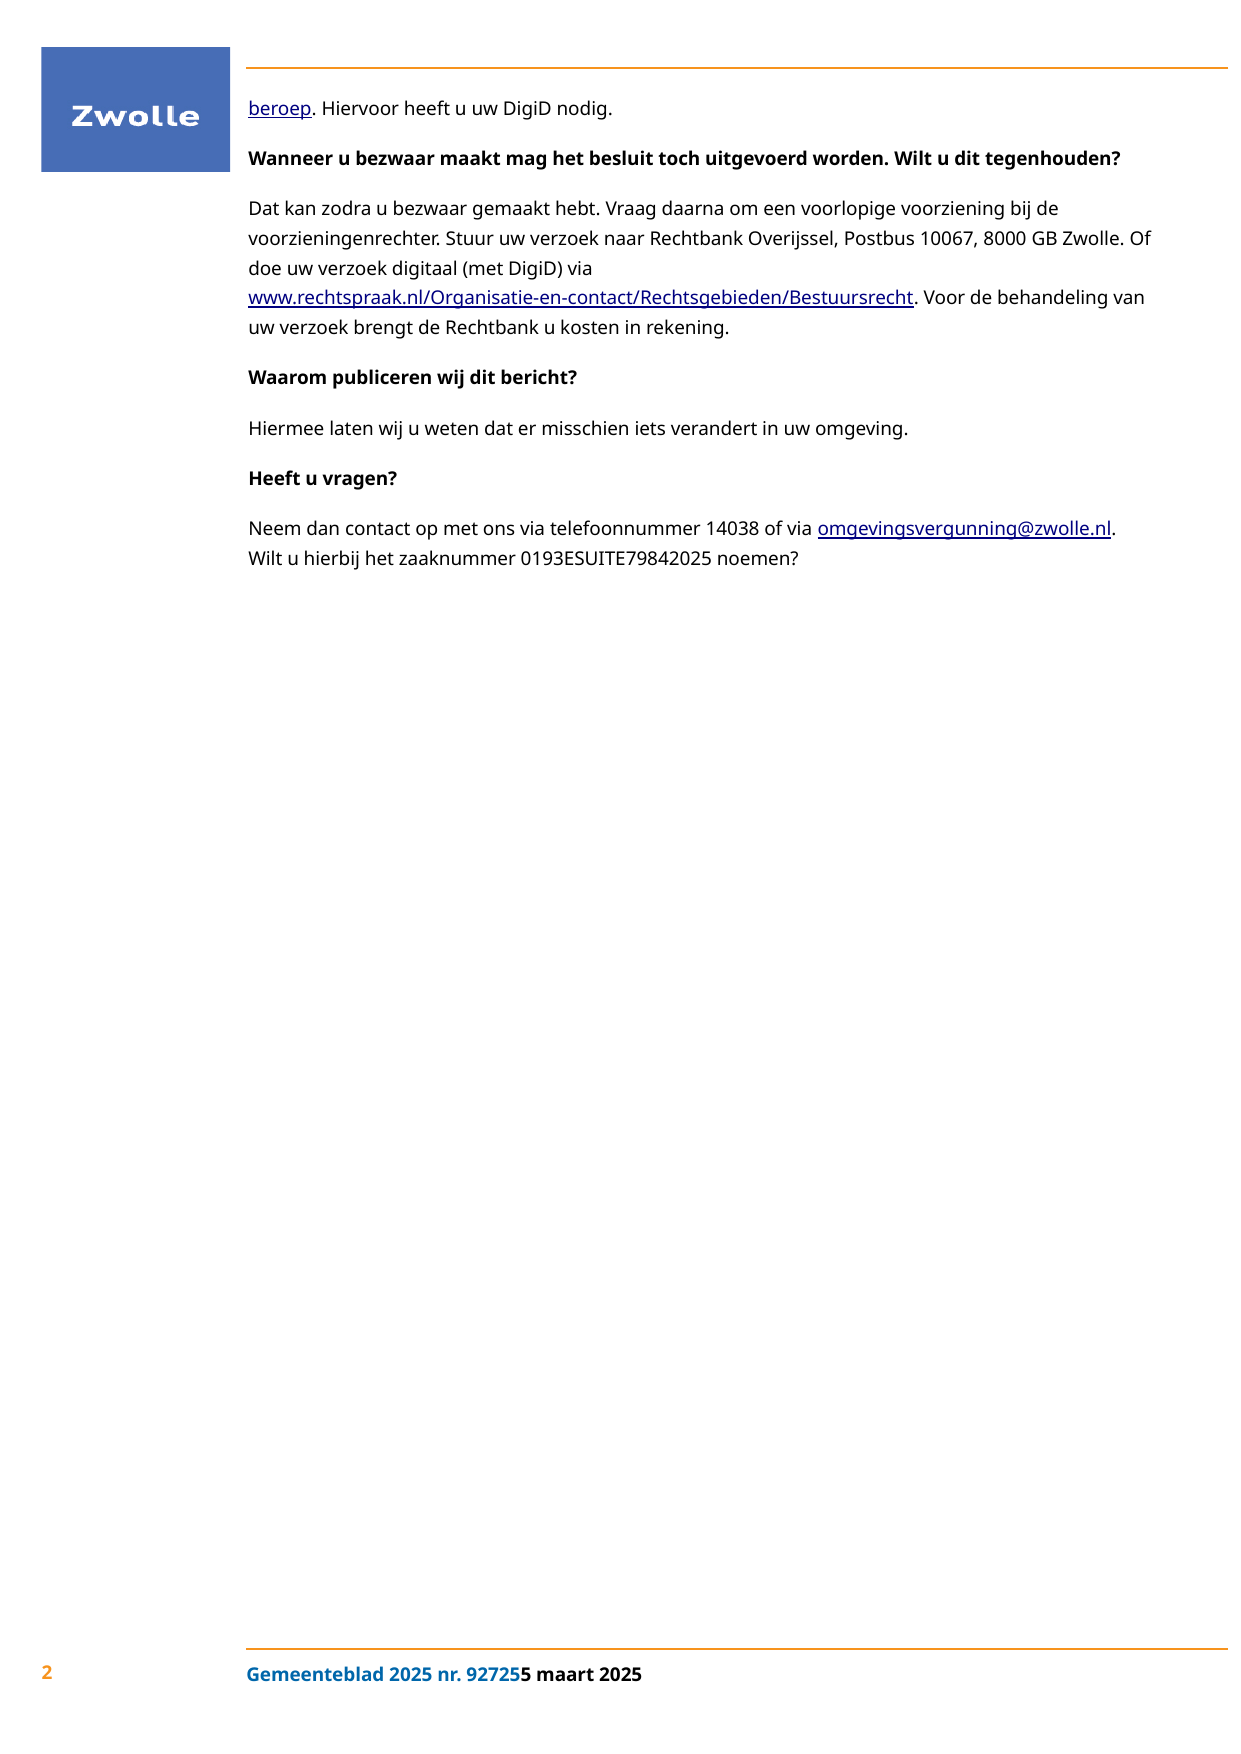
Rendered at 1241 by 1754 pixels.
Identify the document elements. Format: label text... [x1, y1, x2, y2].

text Heeft u vragen? [248, 465, 1152, 491]
text Wanneer u bezwaar maakt mag het besluit toch uitgevoerd worden. Wilt u dit tegenhouden? [248, 145, 1152, 171]
text Dat kan zodra u bezwaar gemaakt hebt. Vraag daarna om een voorlopige voorziening bij de voorzieningenrechter. Stuur uw verzoek naar Rechtbank Overijssel, Postbus 10067, 8000 GB Zwolle. Of doe uw verzoek digitaal (met DigiD) via www.rechtspraak.nl/Organisatie-en-contact/Rechtsgebieden/Bestuursrecht. Voor de behandeling van uw verzoek brengt de Rechtbank u kosten in rekening. [248, 196, 1152, 340]
picture [41, 47, 231, 172]
text Waarom publiceren wij dit bericht? [248, 364, 1152, 390]
text Neem dan contact op met ons via telefoonnummer 14038 of via omgevingsvergunning@zwolle.nl. Wilt u hierbij het zaaknummer 0193ESUITE79842025 noemen? [248, 516, 1152, 571]
text beroep. Hiervoor heeft u uw DigiD nodig. [248, 95, 1152, 121]
text Hiermee laten wij u weten dat er misschien iets verandert in uw omgeving. [248, 415, 1152, 441]
